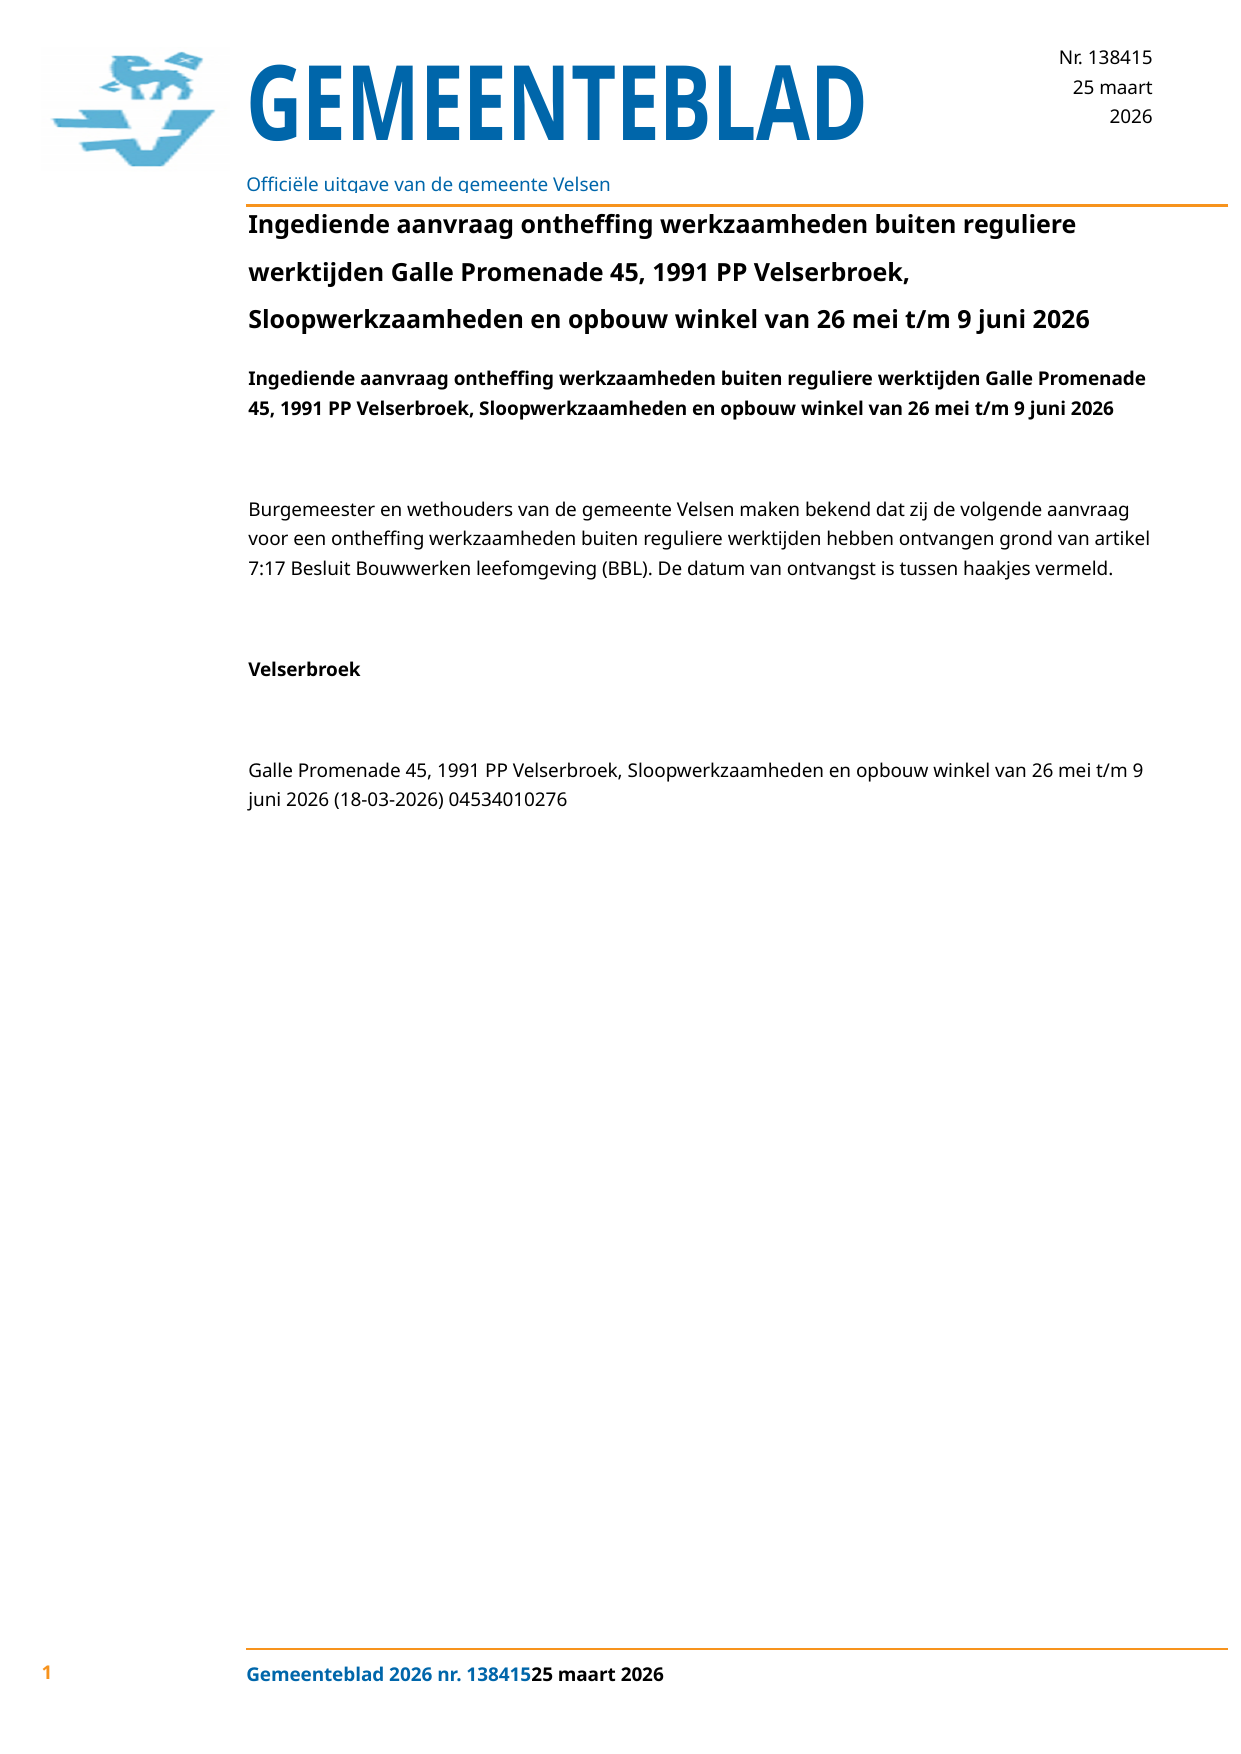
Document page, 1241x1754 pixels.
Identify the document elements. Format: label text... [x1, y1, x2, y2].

picture [41, 47, 231, 172]
text Ingediende aanvraag ontheffing werkzaamheden buiten reguliere werktijden Galle Promenade 45, 1991 PP Velserbroek, Sloopwerkzaamheden en opbouw winkel van 26 mei t/m 9 juni 2026 [248, 366, 1152, 421]
text Ingediende aanvraag ontheffing werkzaamheden buiten reguliere werktijden Galle Promenade 45, 1991 PP Velserbroek, Sloopwerkzaamheden en opbouw winkel van 26 mei t/m 9 juni 2026 [248, 207, 1152, 336]
text Burgemeester en wethouders van de gemeente Velsen maken bekend dat zij de volgende aanvraag voor een ontheffing werkzaamheden buiten reguliere werktijden hebben ontvangen grond van artikel 7:17 Besluit Bouwwerken leefomgeving (BBL). De datum van ontvangst is tussen haakjes vermeld. [248, 496, 1152, 581]
text Velserbroek [248, 656, 1152, 682]
text Galle Promenade 45, 1991 PP Velserbroek, Sloopwerkzaamheden en opbouw winkel van 26 mei t/m 9 juni 2026 (18-03-2026) 04534010276 [248, 757, 1152, 812]
